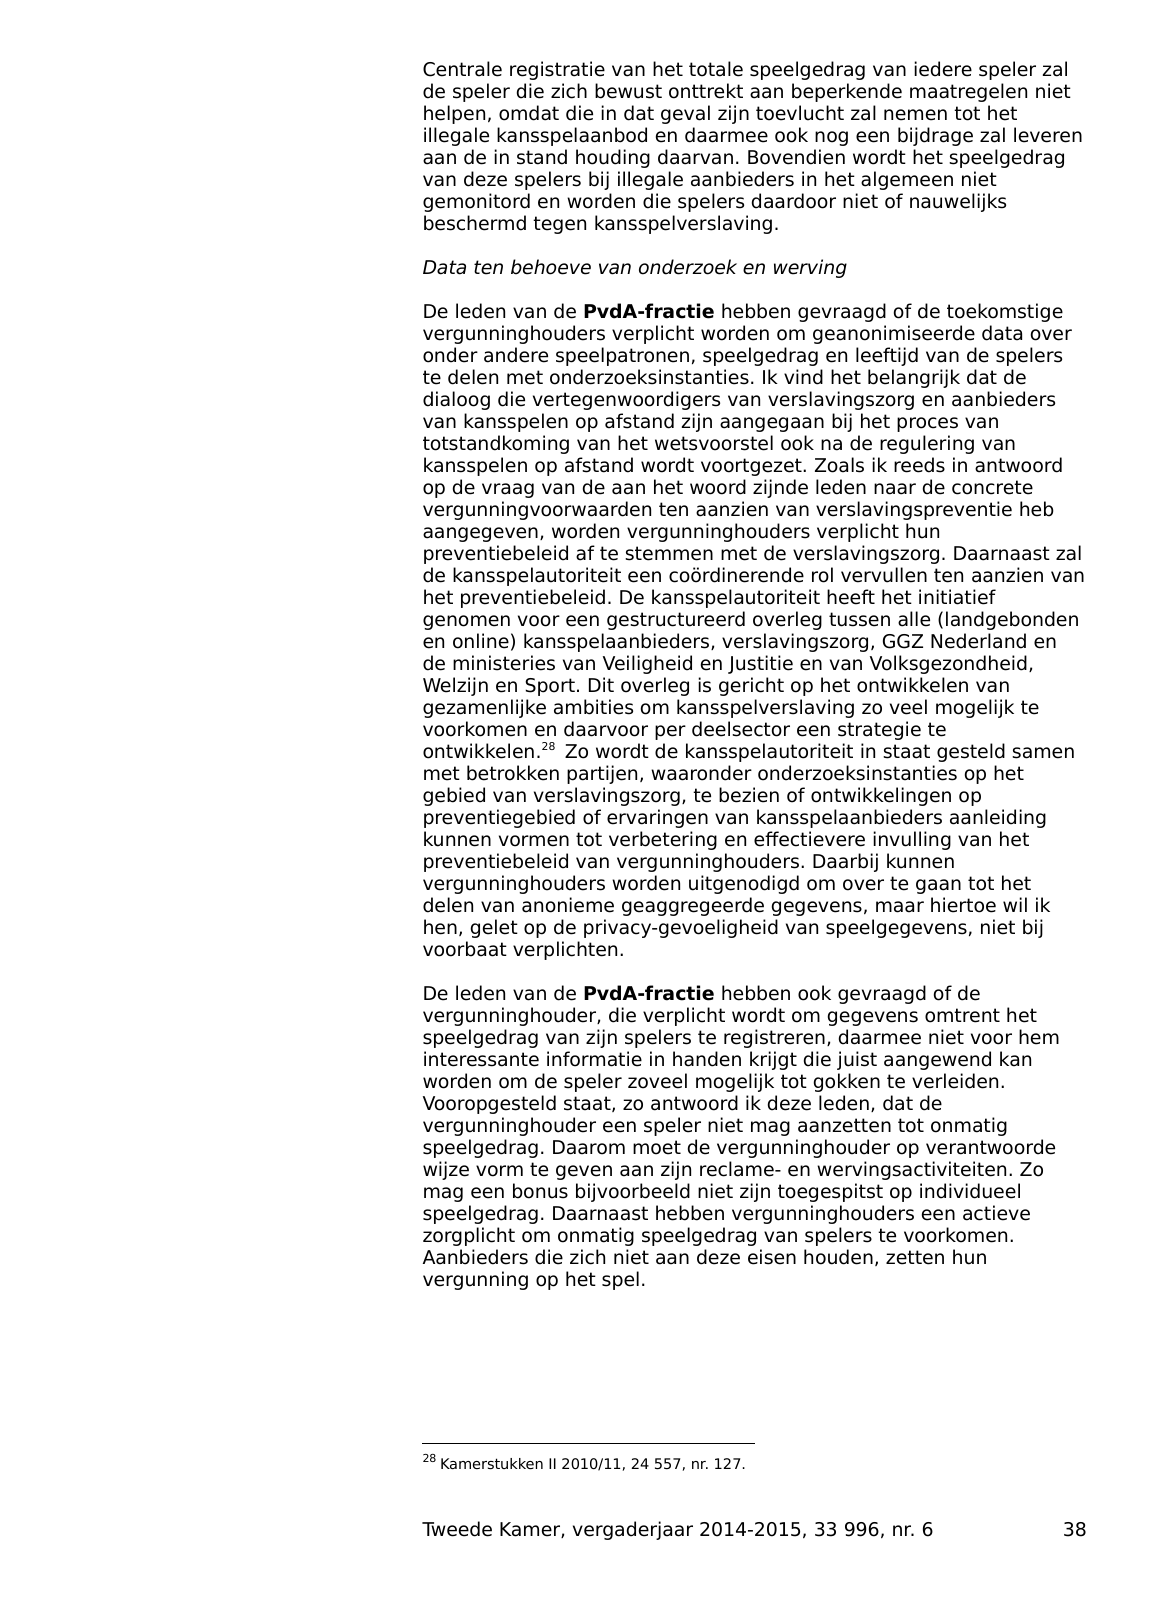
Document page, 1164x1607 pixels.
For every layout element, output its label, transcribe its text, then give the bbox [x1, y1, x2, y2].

text Centrale registratie van het totale speelgedrag van iedere speler zal de speler die zich bewust onttrekt aan beperkende maatregelen niet helpen, omdat die in dat geval zijn toevlucht zal nemen tot het illegale kansspelaanbod en daarmee ook nog een bijdrage zal leveren aan de in stand houding daarvan. Bovendien wordt het speelgedrag van deze spelers bij illegale aanbieders in het algemeen niet gemonitord en worden die spelers daardoor niet of nauwelijks beschermd tegen kansspelverslaving. [422, 59, 1087, 235]
text Kamerstukken II 2010/11, 24 557, nr. 127. [422, 1452, 1087, 1474]
text De leden van de PvdA-fractie hebben ook gevraagd of de vergunninghouder, die verplicht wordt om gegevens omtrent het speelgedrag van zijn spelers te registreren, daarmee niet voor hem interessante informatie in handen krijgt die juist aangewend kan worden om de speler zoveel mogelijk tot gokken te verleiden. Vooropgesteld staat, zo antwoord ik deze leden, dat de vergunninghouder een speler niet mag aanzetten tot onmatig speelgedrag. Daarom moet de vergunninghouder op verantwoorde wijze vorm te geven aan zijn reclame- en wervingsactiviteiten. Zo mag een bonus bijvoorbeeld niet zijn toegespitst op individueel speelgedrag. Daarnaast hebben vergunninghouders een actieve zorgplicht om onmatig speelgedrag van spelers te voorkomen. Aanbieders die zich niet aan deze eisen houden, zetten hun vergunning op het spel. [422, 983, 1087, 1291]
subtitle Data ten behoeve van onderzoek en werving [422, 257, 1087, 279]
text De leden van de PvdA-fractie hebben gevraagd of de toekomstige vergunninghouders verplicht worden om geanonimiseerde data over onder andere speelpatronen, speelgedrag en leeftijd van de spelers te delen met onderzoeksinstanties. Ik vind het belangrijk dat de dialoog die vertegenwoordigers van verslavingszorg en aanbieders van kansspelen op afstand zijn aangegaan bij het proces van totstandkoming van het wetsvoorstel ook na de regulering van kansspelen op afstand wordt voortgezet. Zoals ik reeds in antwoord op de vraag van de aan het woord zijnde leden naar de concrete vergunningvoorwaarden ten aanzien van verslavingspreventie heb aangegeven, worden vergunninghouders verplicht hun preventiebeleid af te stemmen met de verslavingszorg. Daarnaast zal de kansspelautoriteit een coördinerende rol vervullen ten aanzien van het preventiebeleid. De kansspelautoriteit heeft het initiatief genomen voor een gestructureerd overleg tussen alle (landgebonden en online) kansspelaanbieders, verslavingszorg, GGZ Nederland en de ministeries van Veiligheid en Justitie en van Volksgezondheid, Welzijn en Sport. Dit overleg is gericht op het ontwikkelen van gezamenlijke ambities om kansspelverslaving zo veel mogelijk te voorkomen en daarvoor per deelsector een strategie te ontwikkelen. Zo wordt de kansspelautoriteit in staat gesteld samen met betrokken partijen, waaronder onderzoeksinstanties op het gebied van verslavingszorg, te bezien of ontwikkelingen op preventiegebied of ervaringen van kansspelaanbieders aanleiding kunnen vormen tot verbetering en effectievere invulling van het preventiebeleid van vergunninghouders. Daarbij kunnen vergunninghouders worden uitgenodigd om over te gaan tot het delen van anonieme geaggregeerde gegevens, maar hiertoe wil ik hen, gelet op de privacy-gevoeligheid van speelgegevens, niet bij voorbaat verplichten. [422, 301, 1087, 961]
